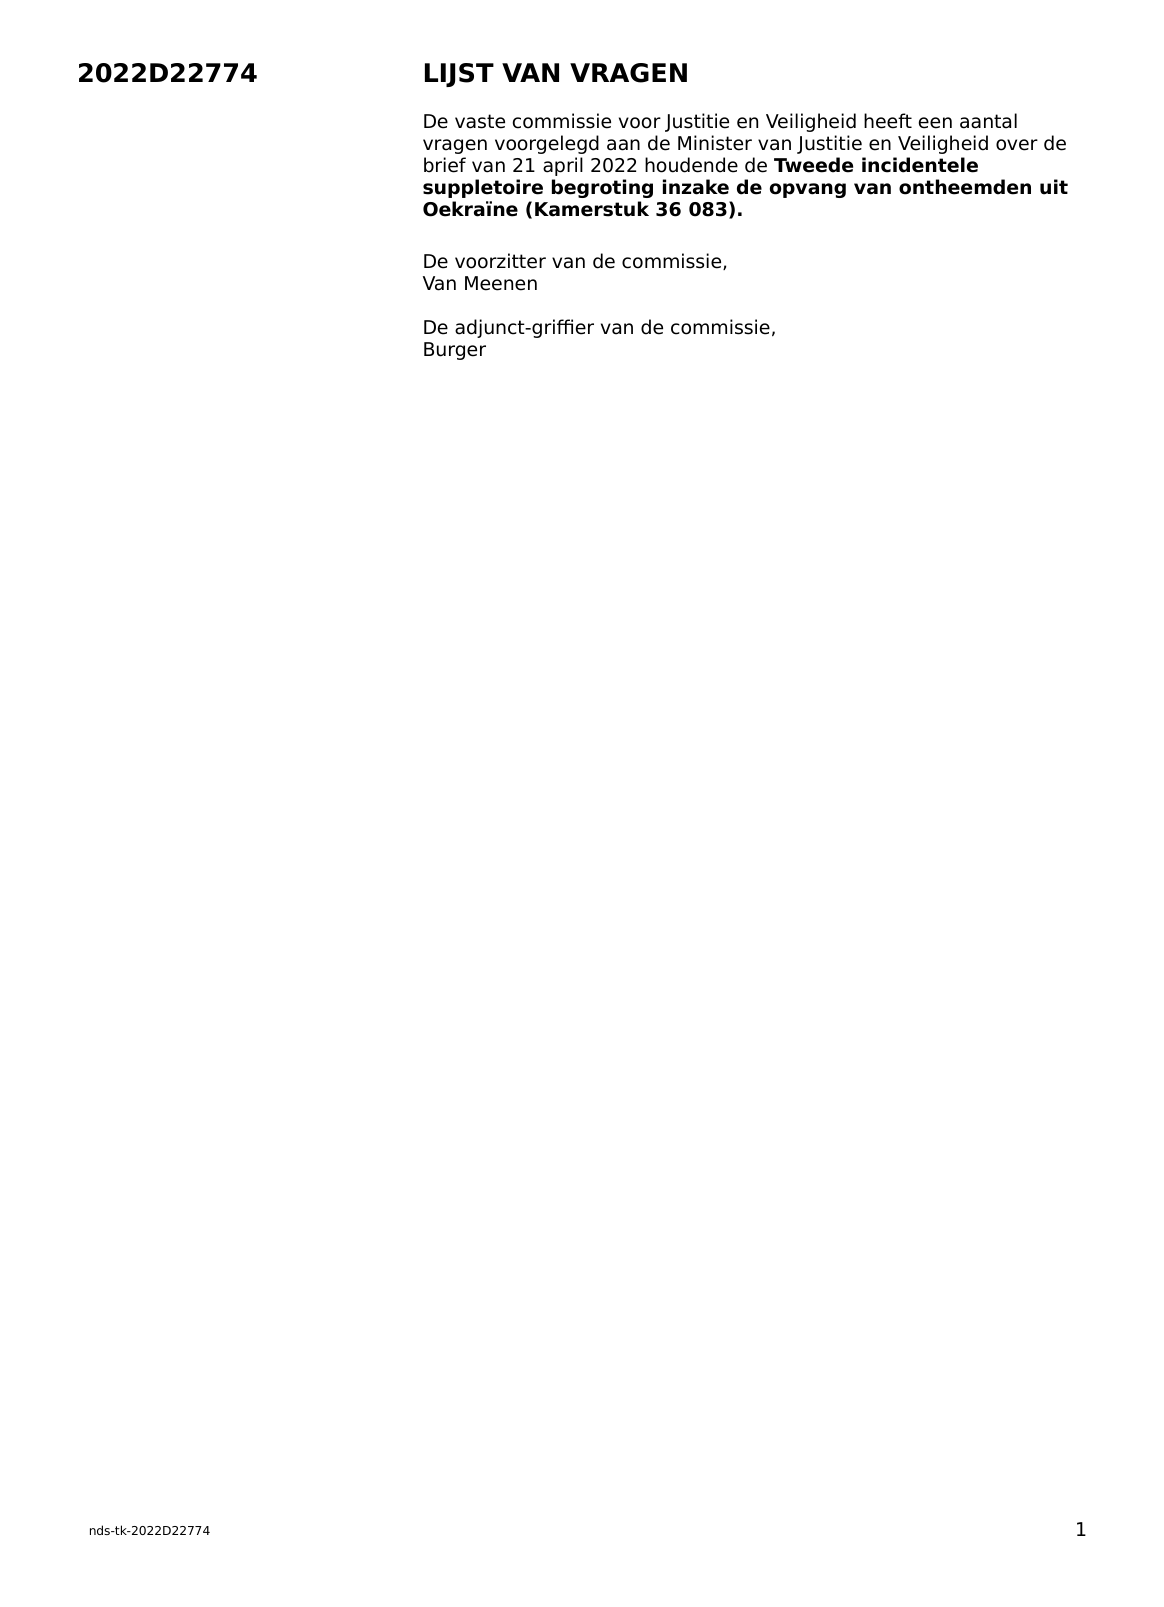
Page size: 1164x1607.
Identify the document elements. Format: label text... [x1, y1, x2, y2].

text 2022D22774 LIJST VAN VRAGEN [77, 59, 1087, 89]
text nds-tk-2022D22774 [88, 1524, 323, 1538]
text De voorzitter van de commissie, Van Meenen [422, 251, 1087, 295]
text De vaste commissie voor Justitie en Veiligheid heeft een aantal vragen voorgelegd aan de Minister van Justitie en Veiligheid over de brief van 21 april 2022 houdende de Tweede incidentele suppletoire begroting inzake de opvang van ontheemden uit Oekraïne (Kamerstuk 36 083). [422, 111, 1087, 221]
text De adjunct-griffier van de commissie, Burger [422, 317, 1087, 361]
